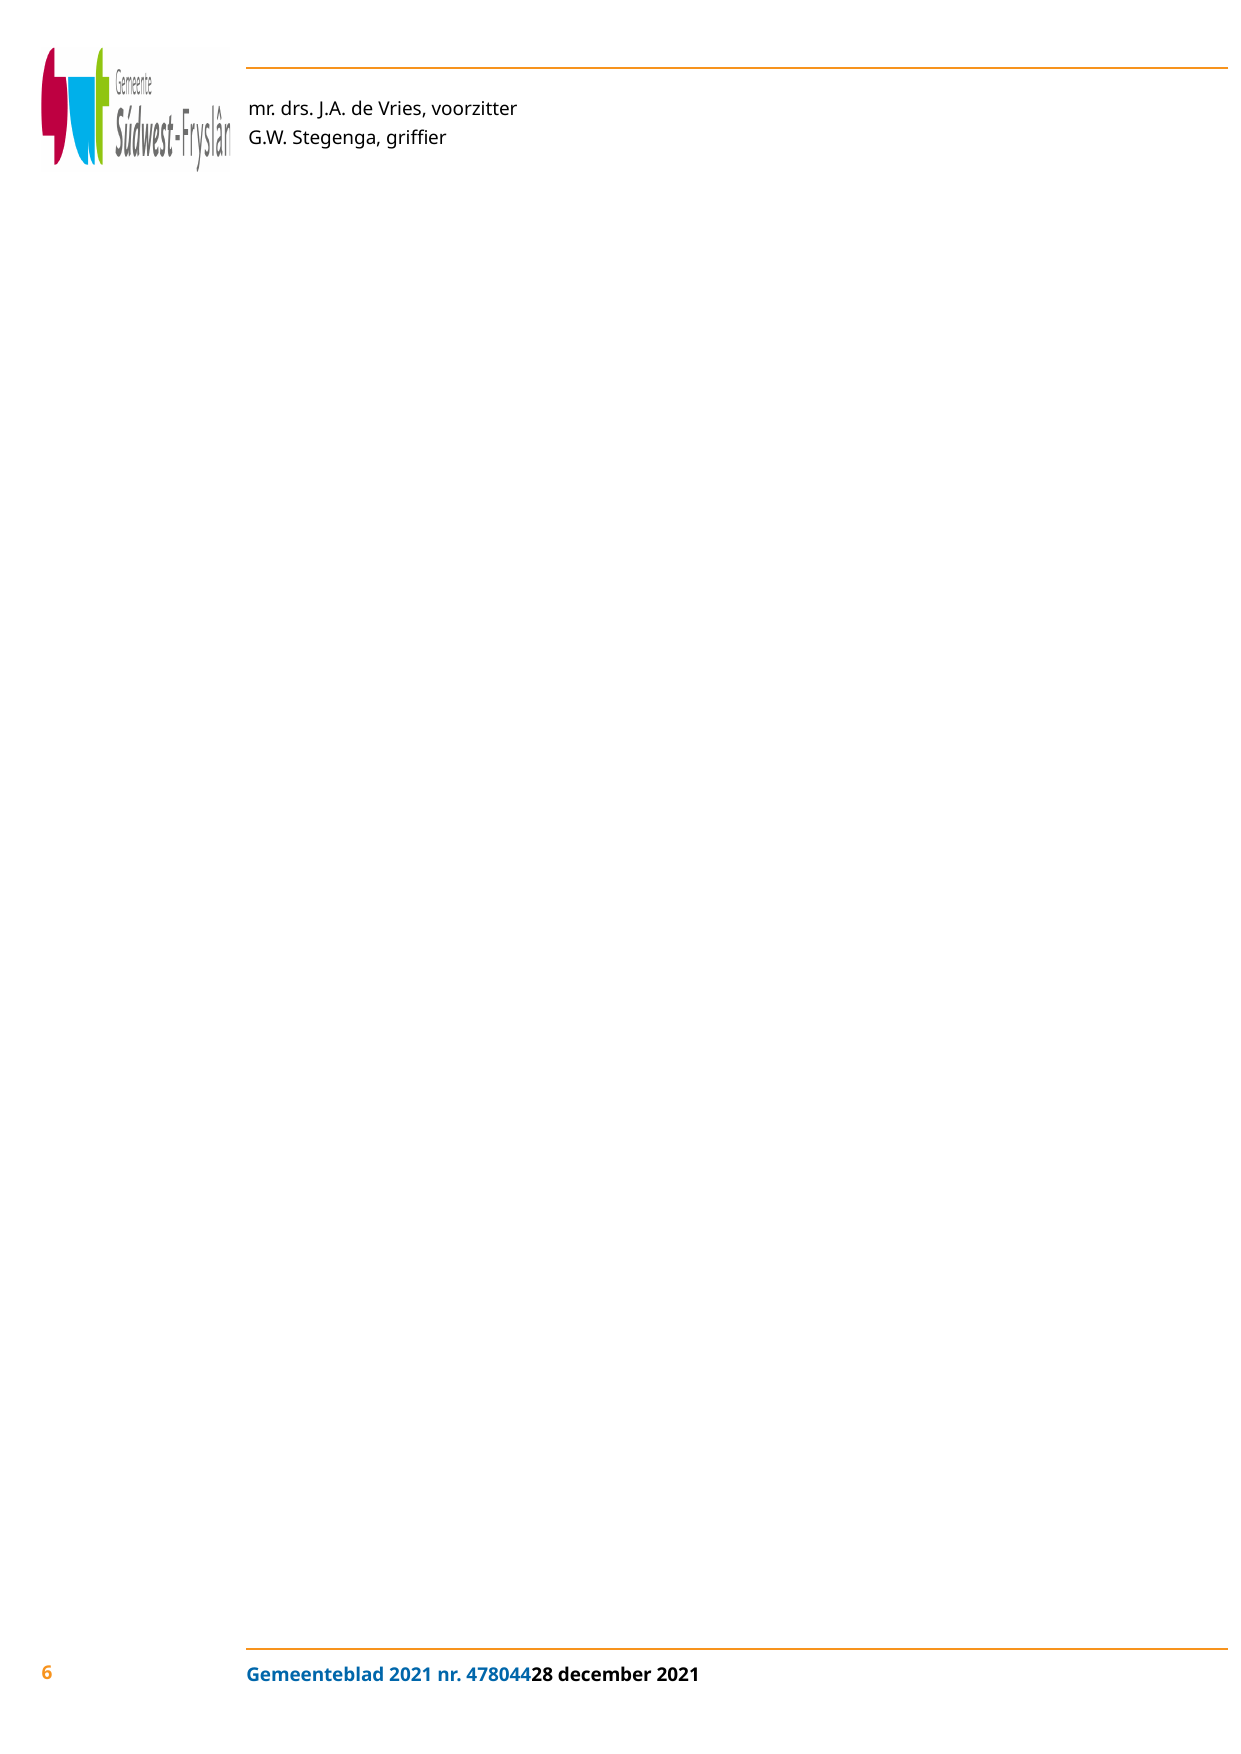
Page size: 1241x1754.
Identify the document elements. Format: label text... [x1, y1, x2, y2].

text G.W. Stegenga, griffier [248, 124, 1152, 150]
text mr. drs. J.A. de Vries, voorzitter [248, 95, 1152, 121]
picture [41, 47, 231, 172]
